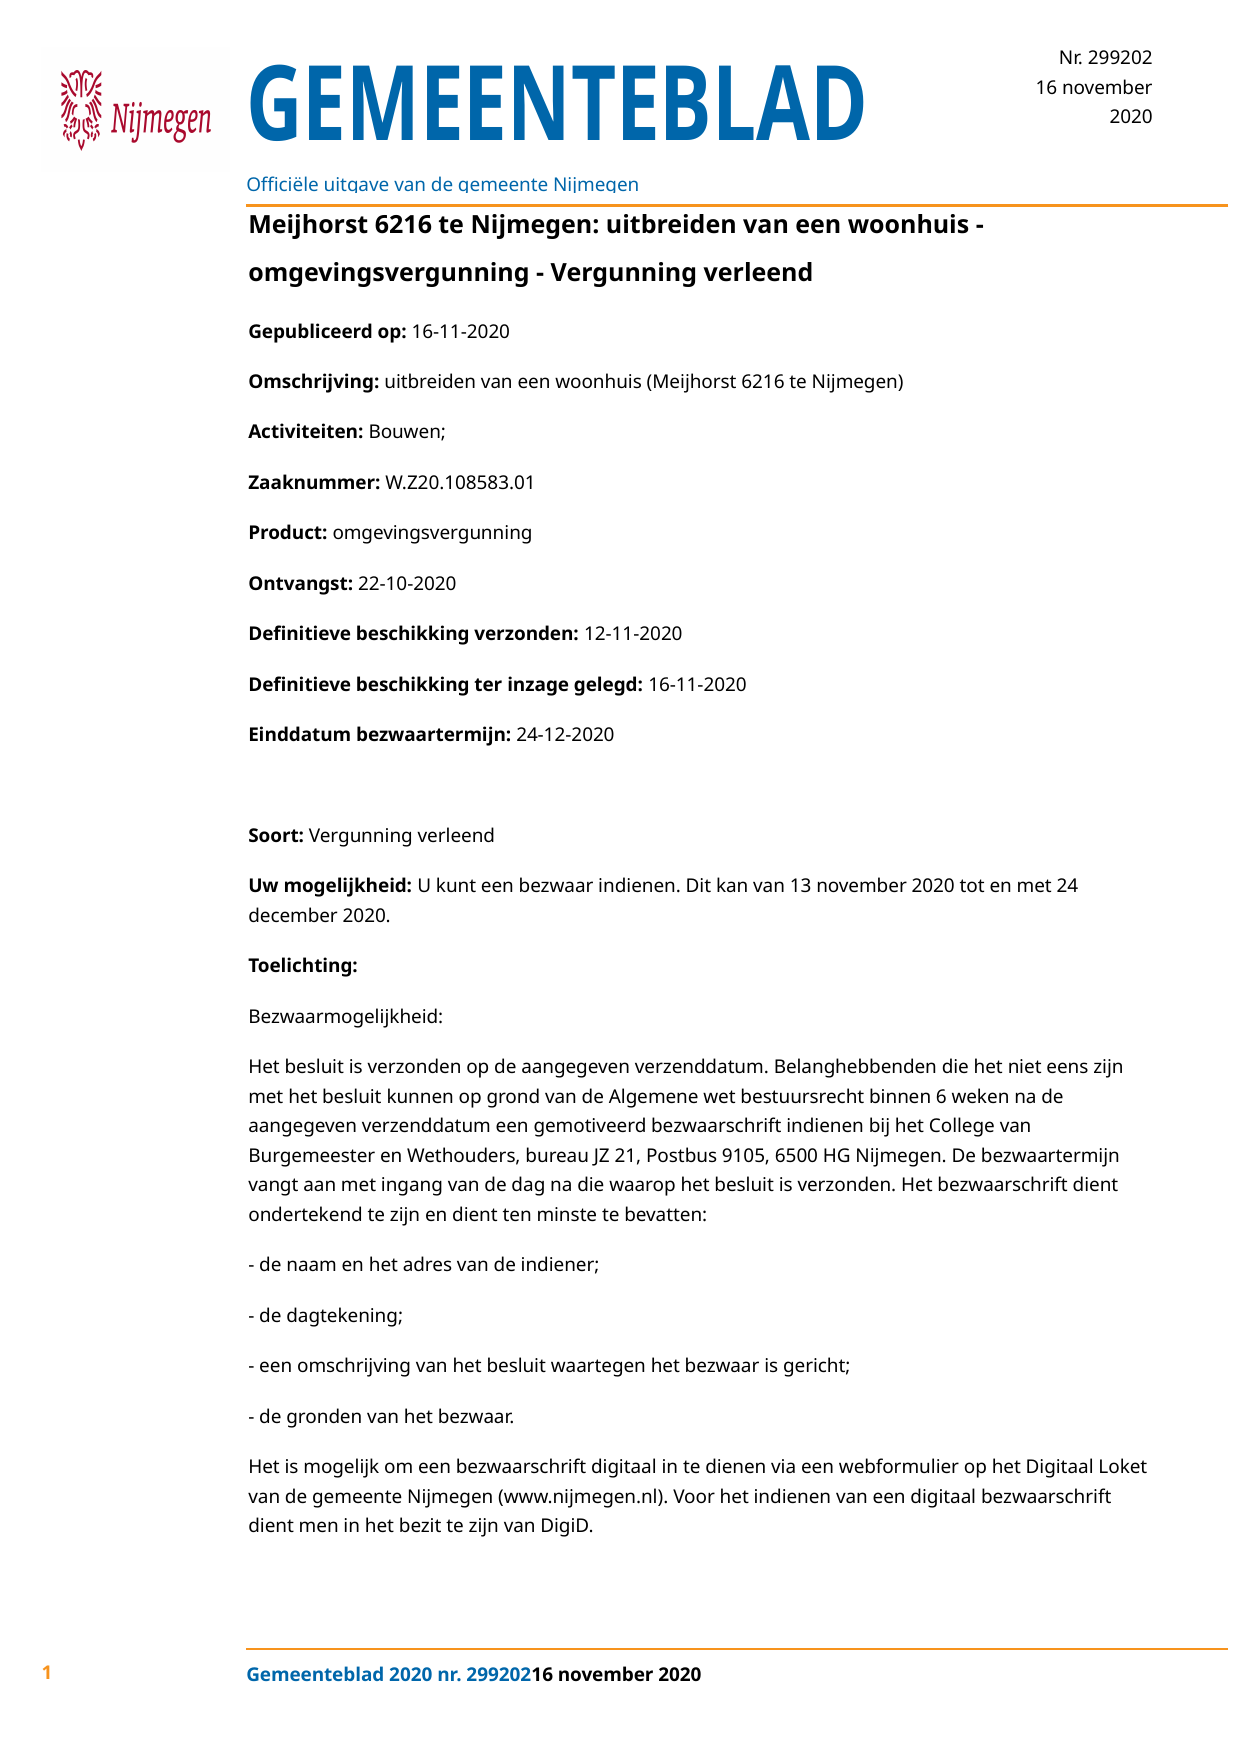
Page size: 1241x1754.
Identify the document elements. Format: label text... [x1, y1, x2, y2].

text Product: omgevingsvergunning [248, 519, 1152, 545]
text Activiteiten: Bouwen; [248, 419, 1152, 444]
text Soort: Vergunning verleend [248, 822, 1152, 848]
text Definitieve beschikking ter inzage gelegd: 16-11-2020 [248, 671, 1152, 697]
text - een omschrijving van het besluit waartegen het bezwaar is gericht; [248, 1352, 1152, 1378]
text Omschrijving: uitbreiden van een woonhuis (Meijhorst 6216 te Nijmegen) [248, 368, 1152, 394]
text Ontvangst: 22-10-2020 [248, 570, 1152, 596]
text - de gronden van het bezwaar. [248, 1403, 1152, 1429]
text Uw mogelijkheid: U kunt een bezwaar indienen. Dit kan van 13 november 2020 tot en met 24 december 2020. [248, 872, 1152, 928]
text Definitieve beschikking verzonden: 12-11-2020 [248, 620, 1152, 646]
text Meijhorst 6216 te Nijmegen: uitbreiden van een woonhuis - omgevingsvergunning - Vergunning verleend [248, 207, 1152, 288]
picture [41, 47, 231, 172]
text Bezwaarmogelijkheid: [248, 1003, 1152, 1029]
text Einddatum bezwaartermijn: 24-12-2020 [248, 721, 1152, 747]
text Toelichting: [248, 952, 1152, 978]
text Zaaknummer: W.Z20.108583.01 [248, 469, 1152, 495]
text - de dagtekening; [248, 1302, 1152, 1328]
text Het besluit is verzonden op de aangegeven verzenddatum. Belanghebbenden die het niet eens zijn met het besluit kunnen op grond van de Algemene wet bestuursrecht binnen 6 weken na de aangegeven verzenddatum een gemotiveerd bezwaarschrift indienen bij het College van Burgemeester en Wethouders, bureau JZ 21, Postbus 9105, 6500 HG Nijmegen. De bezwaartermijn vangt aan met ingang van de dag na die waarop het besluit is verzonden. Het bezwaarschrift dient ondertekend te zijn en dient ten minste te bevatten: [248, 1053, 1152, 1227]
text - de naam en het adres van de indiener; [248, 1252, 1152, 1277]
text Het is mogelijk om een bezwaarschrift digitaal in te dienen via een webformulier op het Digitaal Loket van de gemeente Nijmegen (www.nijmegen.nl). Voor het indienen van een digitaal bezwaarschrift dient men in het bezit te zijn van DigiD. [248, 1453, 1152, 1538]
text Gepubliceerd op: 16-11-2020 [248, 318, 1152, 344]
